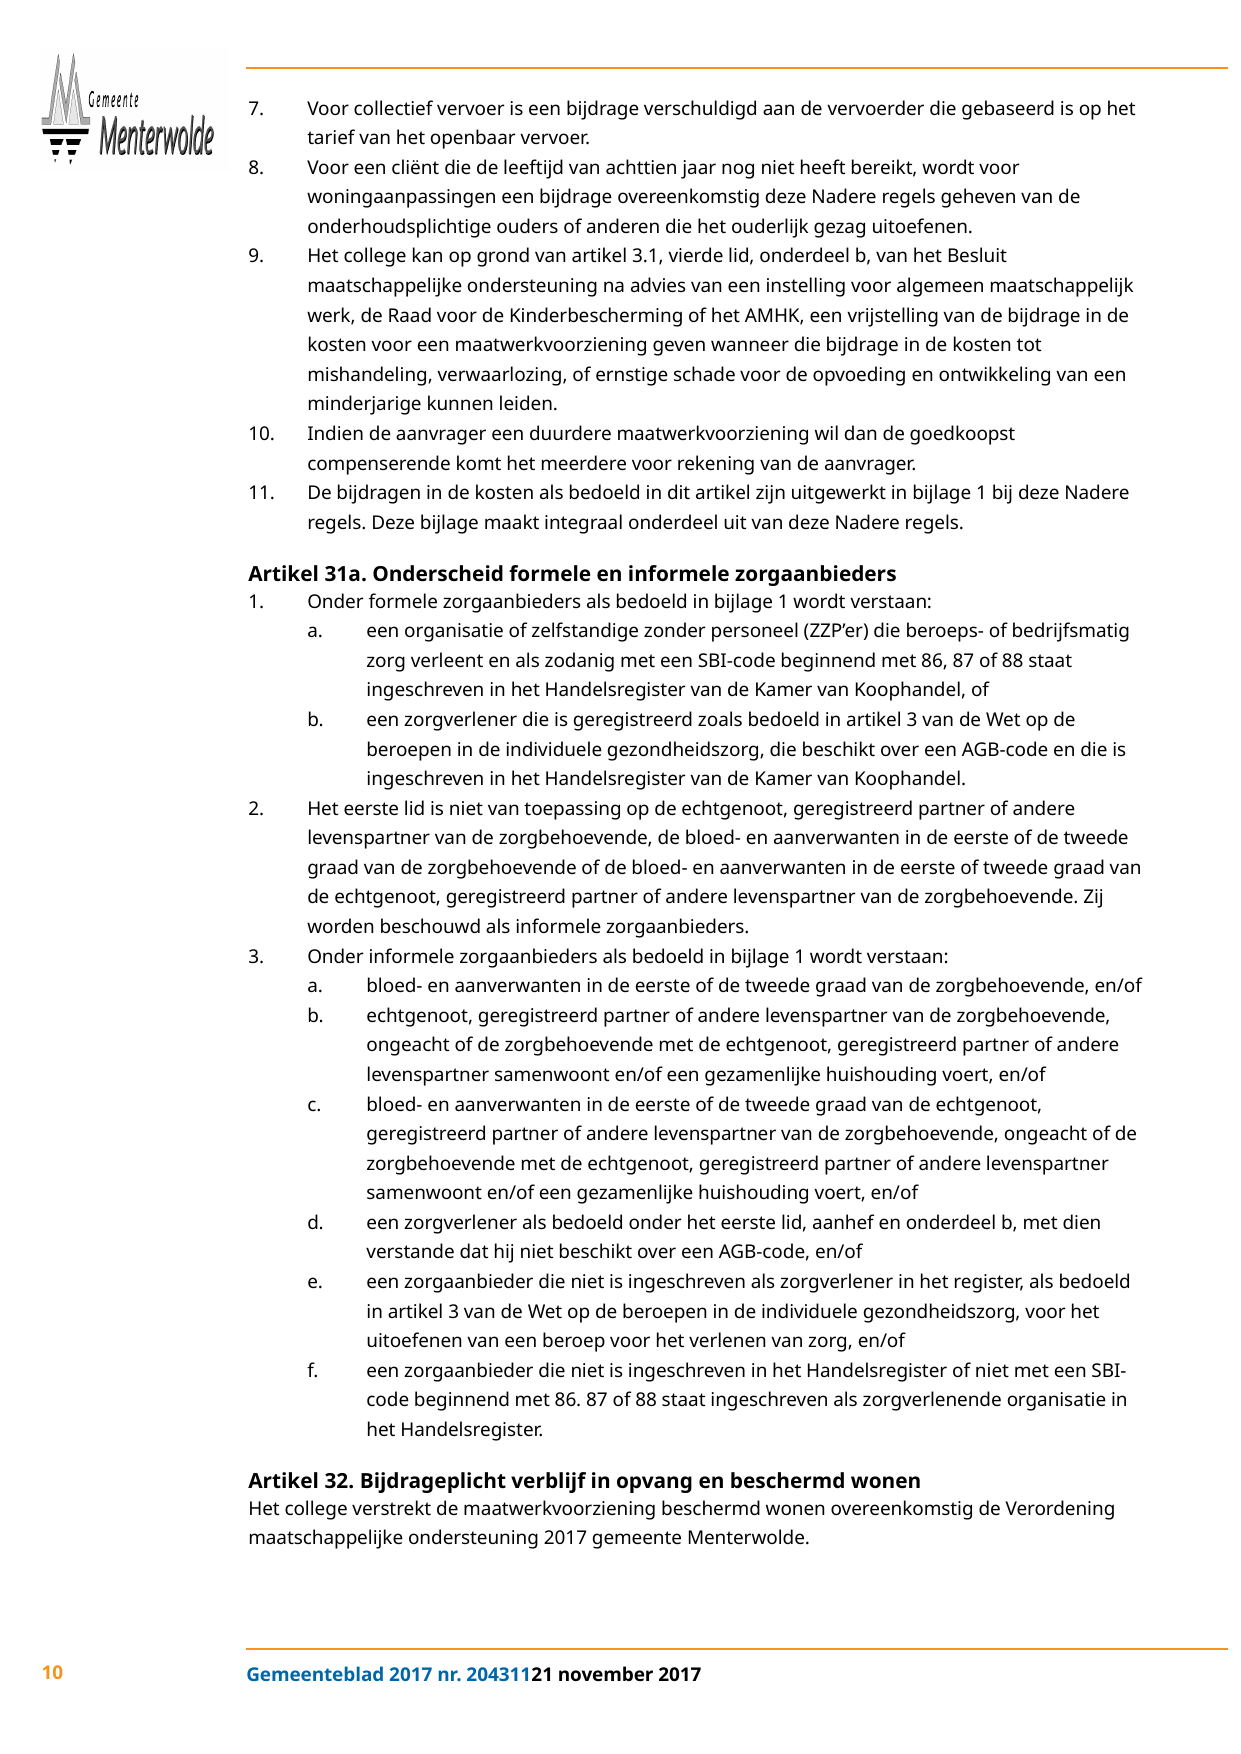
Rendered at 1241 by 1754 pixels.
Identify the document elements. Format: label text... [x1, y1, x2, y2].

text Het college verstrekt de maatwerkvoorziening beschermd wonen overeenkomstig de Verordening maatschappelijke ondersteuning 2017 gemeente Menterwolde. [248, 1495, 1152, 1550]
list Indien de aanvrager een duurdere maatwerkvoorziening wil dan de goedkoopst compenserende komt het meerdere voor rekening van de aanvrager. [248, 420, 1152, 476]
list bloed- en aanverwanten in de eerste of de tweede graad van de zorgbehoevende, en/of [307, 972, 1152, 998]
list echtgenoot, geregistreerd partner of andere levenspartner van de zorgbehoevende, ongeacht of de zorgbehoevende met de echtgenoot, geregistreerd partner of andere levenspartner samenwoont en/of een gezamenlijke huishouding voert, en/of [307, 1002, 1152, 1087]
list Het college kan op grond van artikel 3.1, vierde lid, onderdeel b, van het Besluit maatschappelijke ondersteuning na advies van een instelling voor algemeen maatschappelijk werk, de Raad voor de Kinderbescherming of het AMHK, een vrijstelling van de bijdrage in de kosten voor een maatwerkvoorziening geven wanneer die bijdrage in de kosten tot mishandeling, verwaarlozing, of ernstige schade voor de opvoeding en ontwikkeling van een minderjarige kunnen leiden. [248, 243, 1152, 416]
list bloed- en aanverwanten in de eerste of de tweede graad van de echtgenoot, geregistreerd partner of andere levenspartner van de zorgbehoevende, ongeacht of de zorgbehoevende met de echtgenoot, geregistreerd partner of andere levenspartner samenwoont en/of een gezamenlijke huishouding voert, en/of [307, 1091, 1152, 1205]
picture [41, 47, 231, 172]
list een zorgaanbieder die niet is ingeschreven als zorgverlener in het register, als bedoeld in artikel 3 van de Wet op de beroepen in de individuele gezondheidszorg, voor het uitoefenen van een beroep voor het verlenen van zorg, en/of [307, 1268, 1152, 1353]
list een zorgverlener als bedoeld onder het eerste lid, aanhef en onderdeel b, met dien verstande dat hij niet beschikt over een AGB-code, en/of [307, 1209, 1152, 1264]
list Het eerste lid is niet van toepassing op de echtgenoot, geregistreerd partner of andere levenspartner van de zorgbehoevende, de bloed- en aanverwanten in de eerste of de tweede graad van de zorgbehoevende of de bloed- en aanverwanten in de eerste of tweede graad van de echtgenoot, geregistreerd partner of andere levenspartner van de zorgbehoevende. Zij worden beschouwd als informele zorgaanbieders. [248, 795, 1152, 939]
text Artikel 31a. Onderscheid formele en informele zorgaanbieders [248, 559, 1152, 588]
list Onder formele zorgaanbieders als bedoeld in bijlage 1 wordt verstaan: [248, 588, 1152, 613]
text Artikel 32. Bijdrageplicht verblijf in opvang en beschermd wonen [248, 1467, 1152, 1495]
list een zorgaanbieder die niet is ingeschreven in het Handelsregister of niet met een SBI-code beginnend met 86. 87 of 88 staat ingeschreven als zorgverlenende organisatie in het Handelsregister. [307, 1357, 1152, 1442]
list een zorgverlener die is geregistreerd zoals bedoeld in artikel 3 van de Wet op de beroepen in de individuele gezondheidszorg, die beschikt over een AGB-code en die is ingeschreven in het Handelsregister van de Kamer van Koophandel. [307, 706, 1152, 791]
list een organisatie of zelfstandige zonder personeel (ZZP’er) die beroeps- of bedrijfsmatig zorg verleent en als zodanig met een SBI-code beginnend met 86, 87 of 88 staat ingeschreven in het Handelsregister van de Kamer van Koophandel, of [307, 617, 1152, 702]
list Voor een cliënt die de leeftijd van achttien jaar nog niet heeft bereikt, wordt voor woningaanpassingen een bijdrage overeenkomstig deze Nadere regels geheven van de onderhoudsplichtige ouders of anderen die het ouderlijk gezag uitoefenen. [248, 154, 1152, 239]
list Voor collectief vervoer is een bijdrage verschuldigd aan de vervoerder die gebaseerd is op het tarief van het openbaar vervoer. [248, 95, 1152, 150]
list De bijdragen in de kosten als bedoeld in dit artikel zijn uitgewerkt in bijlage 1 bij deze Nadere regels. Deze bijlage maakt integraal onderdeel uit van deze Nadere regels. [248, 479, 1152, 535]
list Onder informele zorgaanbieders als bedoeld in bijlage 1 wordt verstaan: [248, 943, 1152, 968]
